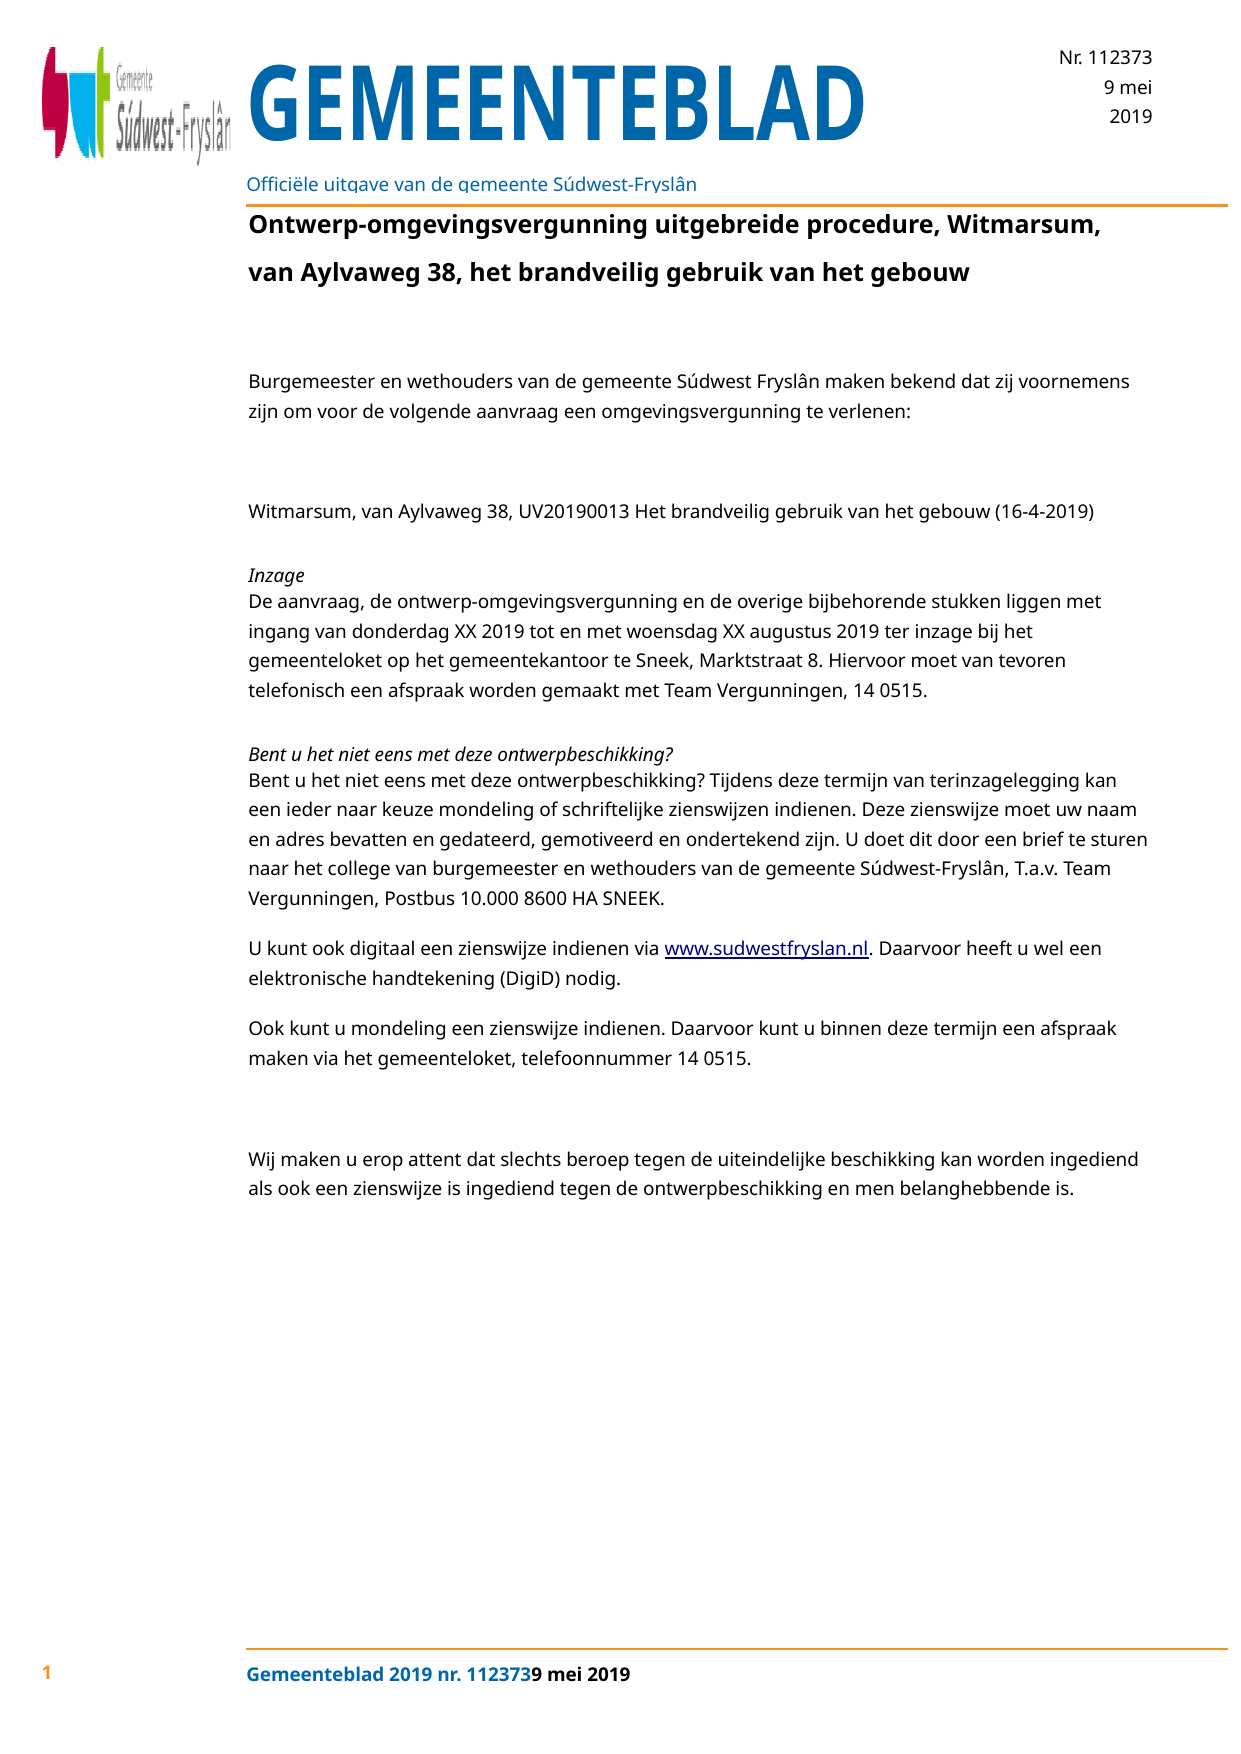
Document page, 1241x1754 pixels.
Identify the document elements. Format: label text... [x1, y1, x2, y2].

text Wij maken u erop attent dat slechts beroep tegen de uiteindelijke beschikking kan worden ingediend als ook een zienswijze is ingediend tegen de ontwerpbeschikking en men belanghebbende is. [248, 1146, 1152, 1201]
text Bent u het niet eens met deze ontwerpbeschikking? [248, 741, 1152, 767]
text De aanvraag, de ontwerp-omgevingsvergunning en de overige bijbehorende stukken liggen met ingang van donderdag XX 2019 tot en met woensdag XX augustus 2019 ter inzage bij het gemeenteloket op het gemeentekantoor te Sneek, Marktstraat 8. Hiervoor moet van tevoren telefonisch een afspraak worden gemaakt met Team Vergunningen, 14 0515. [248, 588, 1152, 703]
text Inzage [248, 563, 1152, 588]
picture [41, 47, 231, 172]
text Ontwerp-omgevingsvergunning uitgebreide procedure, Witmarsum, van Aylvaweg 38, het brandveilig gebruik van het gebouw [248, 207, 1152, 288]
text Ook kunt u mondeling een zienswijze indienen. Daarvoor kunt u binnen deze termijn een afspraak maken via het gemeenteloket, telefoonnummer 14 0515. [248, 1016, 1152, 1071]
text Burgemeester en wethouders van de gemeente Súdwest Fryslân maken bekend dat zij voornemens zijn om voor de volgende aanvraag een omgevingsvergunning te verlenen: [248, 368, 1152, 424]
text Bent u het niet eens met deze ontwerpbeschikking? Tijdens deze termijn van terinzagelegging kan een ieder naar keuze mondeling of schriftelijke zienswijzen indienen. Deze zienswijze moet uw naam en adres bevatten en gedateerd, gemotiveerd en ondertekend zijn. U doet dit door een brief te sturen naar het college van burgemeester en wethouders van de gemeente Súdwest-Fryslân, T.a.v. Team Vergunningen, Postbus 10.000 8600 HA SNEEK. [248, 767, 1152, 911]
text Witmarsum, van Aylvaweg 38, UV20190013 Het brandveilig gebruik van het gebouw (16-4-2019) [248, 499, 1152, 524]
text U kunt ook digitaal een zienswijze indienen via www.sudwestfryslan.nl. Daarvoor heeft u wel een elektronische handtekening (DigiD) nodig. [248, 936, 1152, 991]
